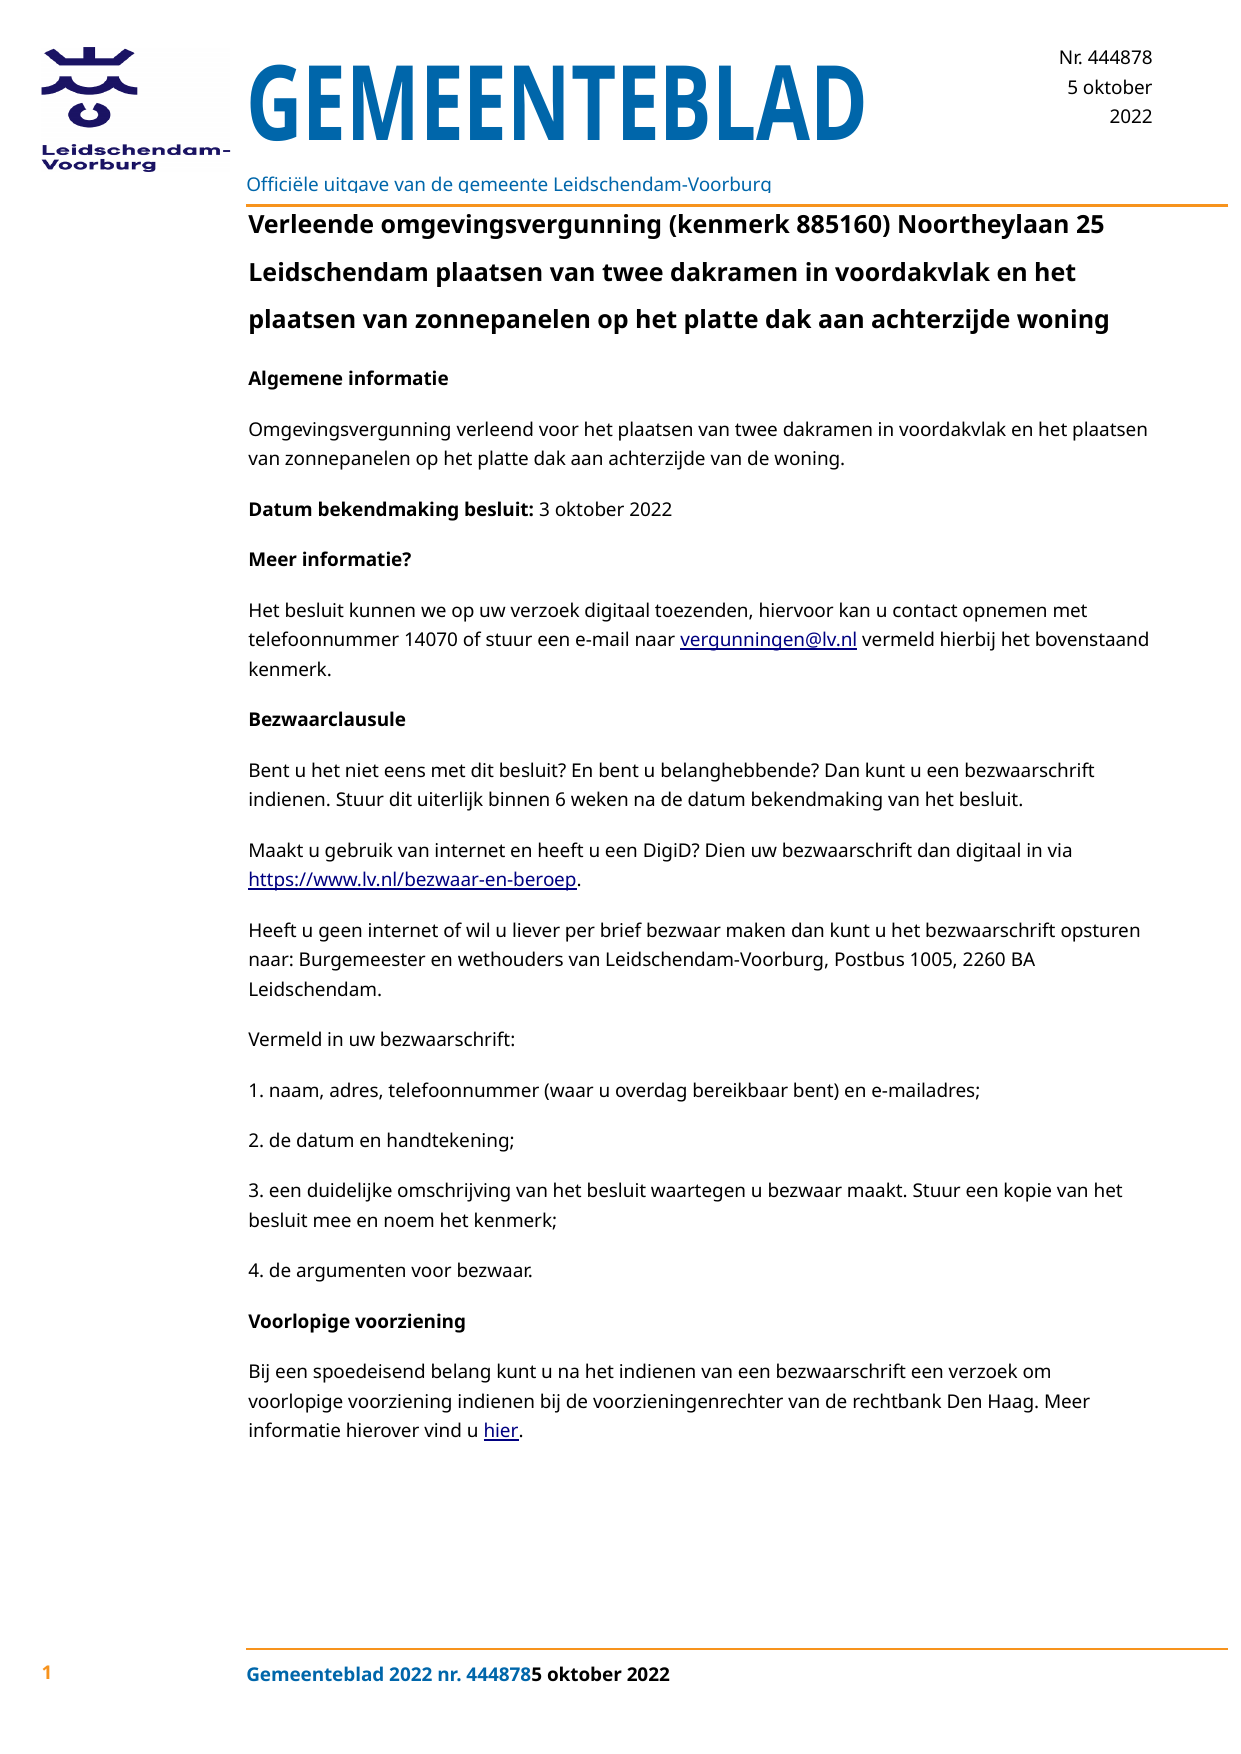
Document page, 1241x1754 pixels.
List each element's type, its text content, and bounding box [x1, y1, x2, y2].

text Vermeld in uw bezwaarschrift: [248, 1026, 1152, 1052]
text Heeft u geen internet of wil u liever per brief bezwaar maken dan kunt u het bezwaarschrift opsturen naar: Burgemeester en wethouders van Leidschendam-Voorburg, Postbus 1005, 2260 BA Leidschendam. [248, 917, 1152, 1002]
text Voorlopige voorziening [248, 1308, 1152, 1334]
text 3. een duidelijke omschrijving van het besluit waartegen u bezwaar maakt. Stuur een kopie van het besluit mee en noem het kenmerk; [248, 1178, 1152, 1233]
text Verleende omgevingsvergunning (kenmerk 885160) Noortheylaan 25 Leidschendam plaatsen van twee dakramen in voordakvlak en het plaatsen van zonnepanelen op het platte dak aan achterzijde woning [248, 207, 1152, 336]
text Meer informatie? [248, 546, 1152, 572]
text Algemene informatie [248, 366, 1152, 391]
text Maakt u gebruik van internet en heeft u een DigiD? Dien uw bezwaarschrift dan digitaal in via https://www.lv.nl/bezwaar-en-beroep. [248, 837, 1152, 892]
text Bezwaarclausule [248, 706, 1152, 732]
text Bij een spoedeisend belang kunt u na het indienen van een bezwaarschrift een verzoek om voorlopige voorziening indienen bij de voorzieningenrechter van de rechtbank Den Haag. Meer informatie hierover vind u hier. [248, 1358, 1152, 1443]
text Bent u het niet eens met dit besluit? En bent u belanghebbende? Dan kunt u een bezwaarschrift indienen. Stuur dit uiterlijk binnen 6 weken na de datum bekendmaking van het besluit. [248, 757, 1152, 812]
text Datum bekendmaking besluit: 3 oktober 2022 [248, 496, 1152, 522]
text 1. naam, adres, telefoonnummer (waar u overdag bereikbaar bent) en e-mailadres; [248, 1077, 1152, 1102]
picture [41, 47, 231, 172]
text Het besluit kunnen we op uw verzoek digitaal toezenden, hiervoor kan u contact opnemen met telefoonnummer 14070 of stuur een e-mail naar vergunningen@lv.nl vermeld hierbij het bovenstaand kenmerk. [248, 597, 1152, 682]
text 2. de datum en handtekening; [248, 1127, 1152, 1153]
text 4. de argumenten voor bezwaar. [248, 1258, 1152, 1283]
text Omgevingsvergunning verleend voor het plaatsen van twee dakramen in voordakvlak en het plaatsen van zonnepanelen op het platte dak aan achterzijde van de woning. [248, 416, 1152, 471]
